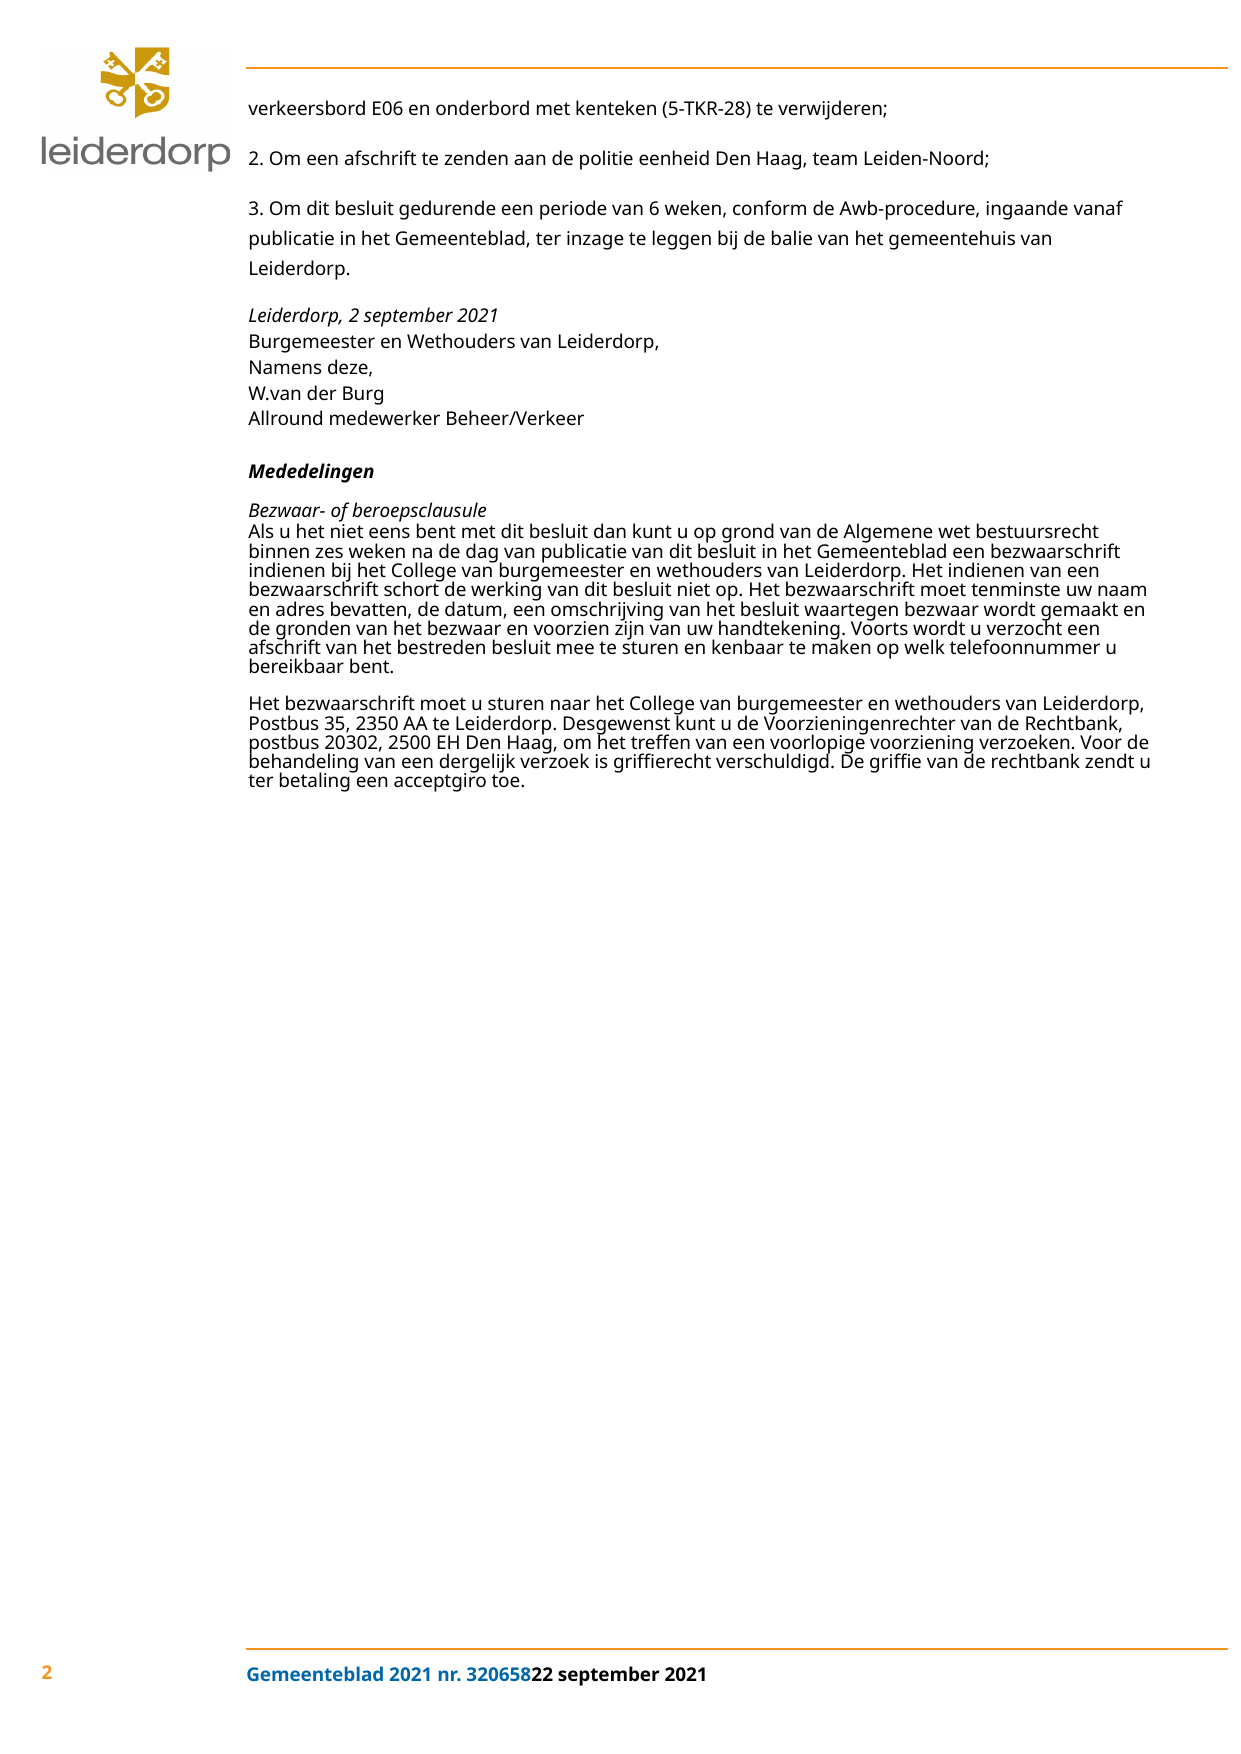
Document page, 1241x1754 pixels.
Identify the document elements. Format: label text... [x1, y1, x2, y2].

text Bezwaar- of beroepsclausule [248, 498, 1152, 523]
text verkeersbord E06 en onderbord met kenteken (5-TKR-28) te verwijderen; [248, 95, 1152, 121]
text Mededelingen [248, 458, 1152, 484]
text Het bezwaarschrift moet u sturen naar het College van burgemeester en wethouders van Leiderdorp, Postbus 35, 2350 AA te Leiderdorp. Desgewenst kunt u de Voorzieningenrechter van de Rechtbank, postbus 20302, 2500 EH Den Haag, om het treffen van een voorlopige voorziening verzoeken. Voor de behandeling van een dergelijk verzoek is griffierecht verschuldigd. De griffie van de rechtbank zendt u ter betaling een acceptgiro toe. [248, 695, 1152, 792]
text 3. Om dit besluit gedurende een periode van 6 weken, conform de Awb-procedure, ingaande vanaf publicatie in het Gemeenteblad, ter inzage te leggen bij de balie van het gemeentehuis van Leiderdorp. [248, 196, 1152, 281]
picture [41, 47, 231, 172]
text Als u het niet eens bent met dit besluit dan kunt u op grond van de Algemene wet bestuursrecht binnen zes weken na de dag van publicatie van dit besluit in het Gemeenteblad een bezwaarschrift indienen bij het College van burgemeester en wethouders van Leiderdorp. Het indienen van een bezwaarschrift schort de werking van dit besluit niet op. Het bezwaarschrift moet tenminste uw naam en adres bevatten, de datum, een omschrijving van het besluit waartegen bezwaar wordt gemaakt en de gronden van het bezwaar en voorzien zijn van uw handtekening. Voorts wordt u verzocht een afschrift van het bestreden besluit mee te sturen en kenbaar te maken op welk telefoonnummer u bereikbaar bent. [248, 523, 1152, 678]
text Allround medewerker Beheer/Verkeer [248, 406, 1152, 431]
text Burgemeester en Wethouders van Leiderdorp, [248, 328, 1152, 354]
text Namens deze, [248, 354, 1152, 380]
text W.van der Burg [248, 380, 1152, 406]
text Leiderdorp, 2 september 2021 [248, 303, 1152, 328]
text 2. Om een afschrift te zenden aan de politie eenheid Den Haag, team Leiden-Noord; [248, 145, 1152, 171]
